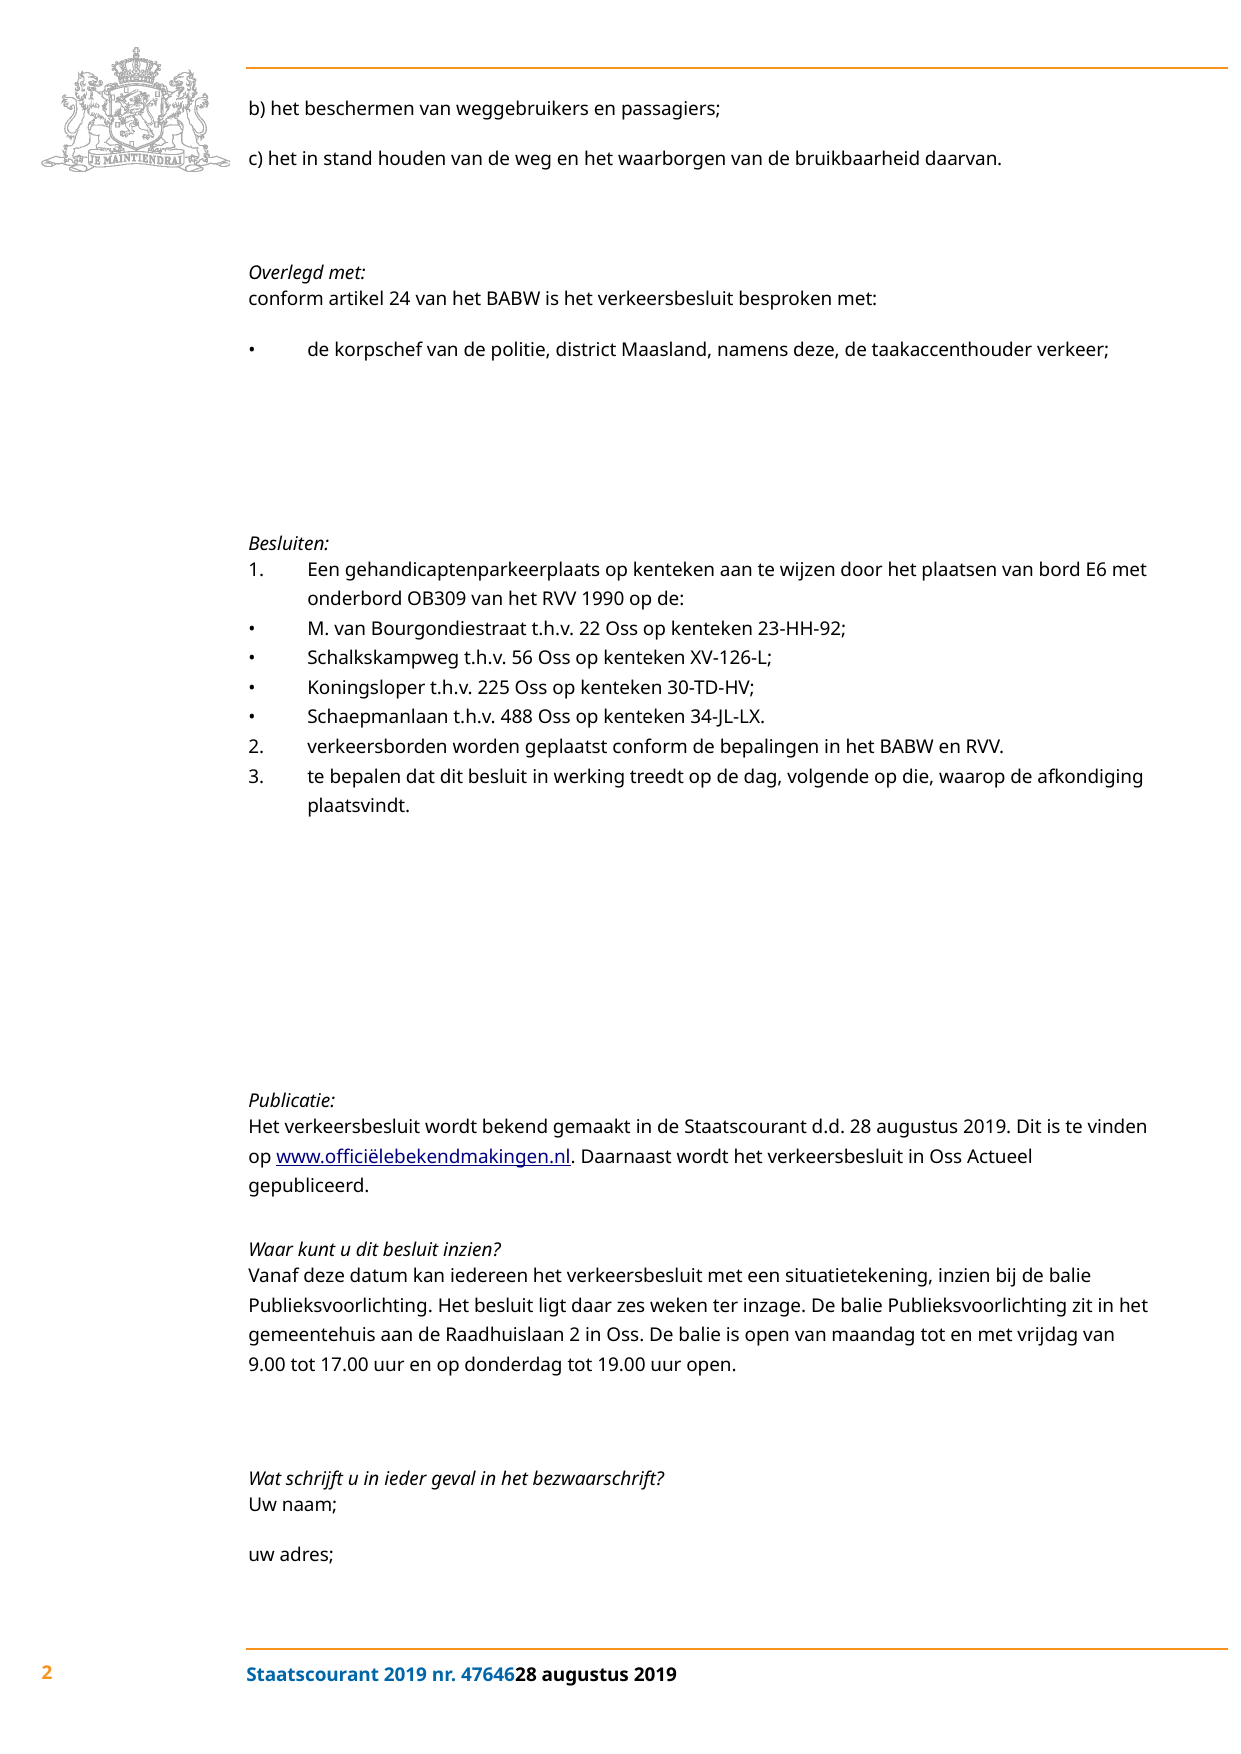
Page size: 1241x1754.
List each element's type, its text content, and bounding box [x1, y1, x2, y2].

picture [41, 47, 231, 172]
list verkeersborden worden geplaatst conform de bepalingen in het BABW en RVV. [248, 733, 1152, 759]
text Het verkeersbesluit wordt bekend gemaakt in de Staatscourant d.d. 28 augustus 2019. Dit is te vinden op www.officiëlebekendmakingen.nl. Daarnaast wordt het verkeersbesluit in Oss Actueel gepubliceerd. [248, 1113, 1152, 1198]
text Vanaf deze datum kan iedereen het verkeersbesluit met een situatietekening, inzien bij de balie Publieksvoorlichting. Het besluit ligt daar zes weken ter inzage. De balie Publieksvoorlichting zit in het gemeentehuis aan de Raadhuislaan 2 in Oss. De balie is open van maandag tot en met vrijdag van 9.00 tot 17.00 uur en op donderdag tot 19.00 uur open. [248, 1262, 1152, 1377]
list de korpschef van de politie, district Maasland, namens deze, de taakaccenthouder verkeer; [248, 336, 1152, 361]
list te bepalen dat dit besluit in werking treedt op de dag, volgende op die, waarop de afkondiging plaatsvindt. [248, 763, 1152, 818]
text conform artikel 24 van het BABW is het verkeersbesluit besproken met: [248, 285, 1152, 311]
text Publicatie: [248, 1088, 1152, 1113]
list Een gehandicaptenparkeerplaats op kenteken aan te wijzen door het plaatsen van bord E6 met onderbord OB309 van het RVV 1990 op de: [248, 556, 1152, 611]
text Wat schrijft u in ieder geval in het bezwaarschrift? [248, 1465, 1152, 1491]
text b) het beschermen van weggebruikers en passagiers; [248, 95, 1152, 121]
list Schalkskampweg t.h.v. 56 Oss op kenteken XV-126-L; [248, 644, 1152, 670]
text c) het in stand houden van de weg en het waarborgen van de bruikbaarheid daarvan. [248, 145, 1152, 171]
text Besluiten: [248, 530, 1152, 556]
list Koningsloper t.h.v. 225 Oss op kenteken 30-TD-HV; [248, 674, 1152, 700]
text uw adres; [248, 1542, 1152, 1567]
text Uw naam; [248, 1491, 1152, 1517]
list Schaepmanlaan t.h.v. 488 Oss op kenteken 34-JL-LX. [248, 704, 1152, 729]
text Overlegd met: [248, 259, 1152, 285]
text Waar kunt u dit besluit inzien? [248, 1237, 1152, 1262]
list M. van Bourgondiestraat t.h.v. 22 Oss op kenteken 23-HH-92; [248, 615, 1152, 641]
